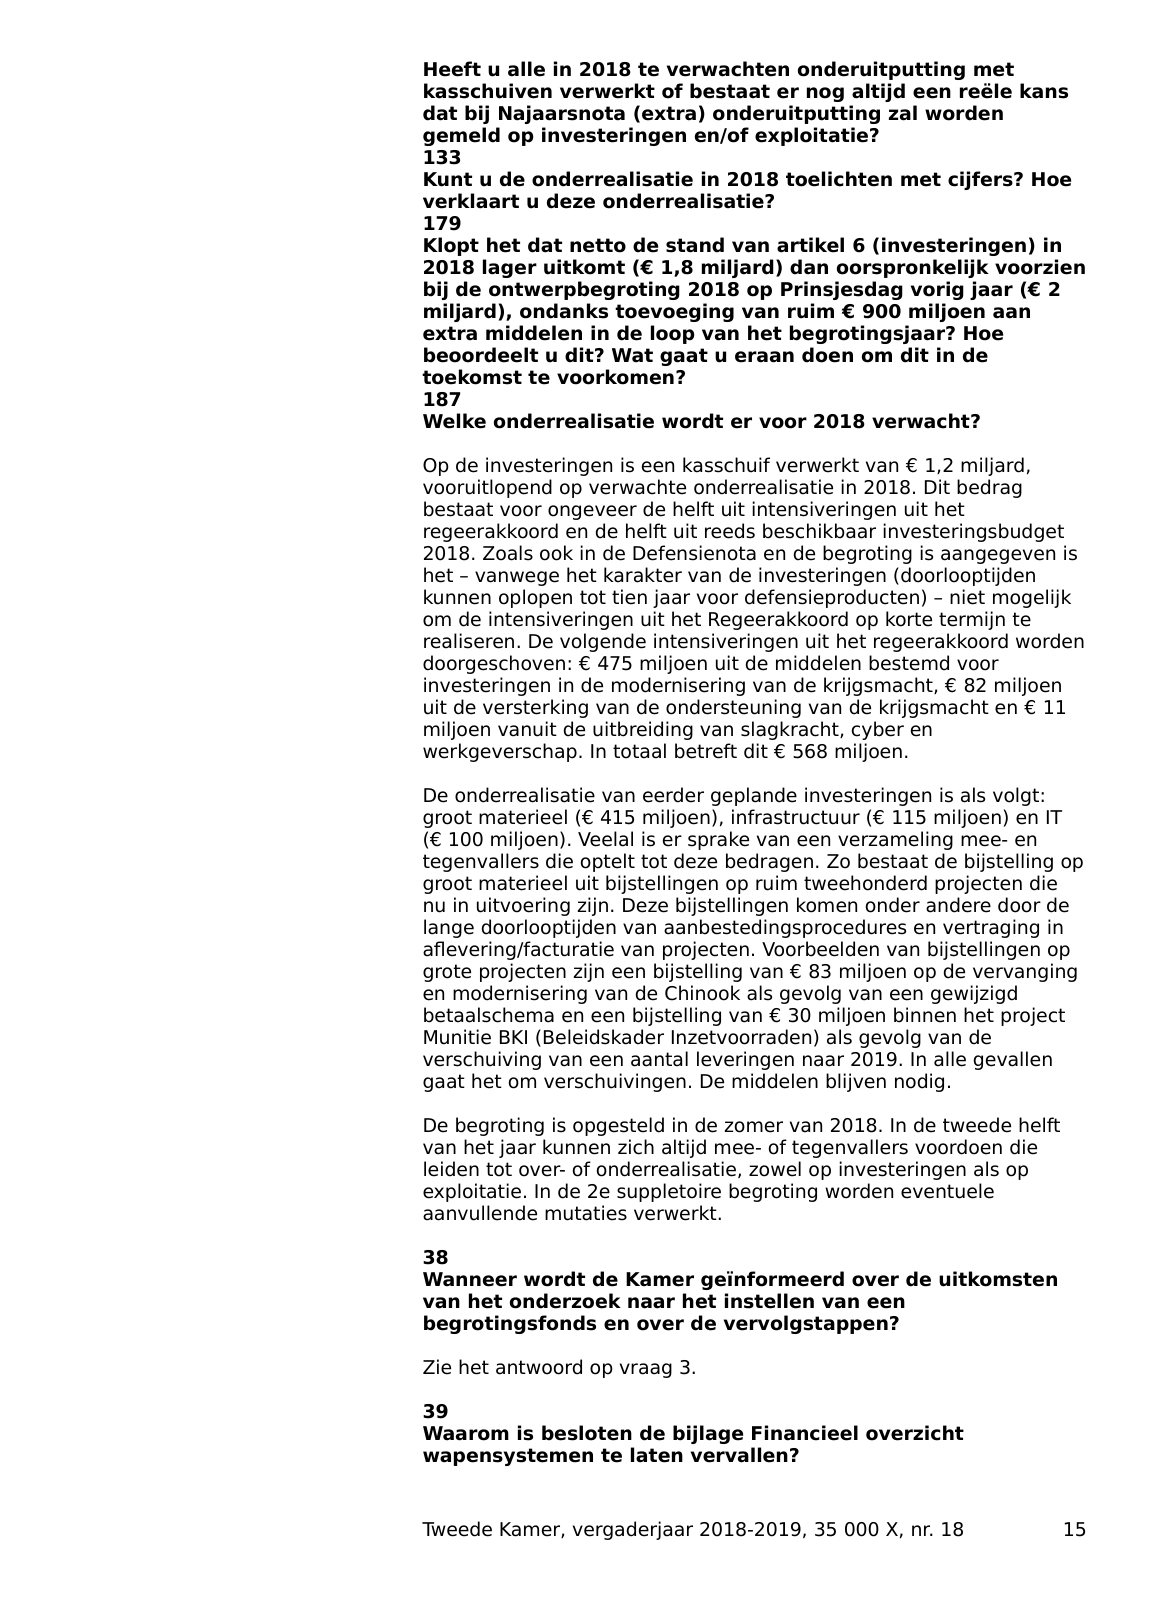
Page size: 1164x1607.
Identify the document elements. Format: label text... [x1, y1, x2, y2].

text Waarom is besloten de bijlage Financieel overzicht wapensystemen te laten vervallen? [422, 1423, 1087, 1467]
text Zie het antwoord op vraag 3. [422, 1357, 1087, 1379]
text Kunt u de onderrealisatie in 2018 toelichten met cijfers? Hoe verklaart u deze onderrealisatie? [422, 169, 1087, 213]
text 38 [422, 1247, 1087, 1269]
text Heeft u alle in 2018 te verwachten onderuitputting met kasschuiven verwerkt of bestaat er nog altijd een reële kans dat bij Najaarsnota (extra) onderuitputting zal worden gemeld op investeringen en/of exploitatie? [422, 59, 1087, 147]
text De begroting is opgesteld in de zomer van 2018. In de tweede helft van het jaar kunnen zich altijd mee- of tegenvallers voordoen die leiden tot over- of onderrealisatie, zowel op investeringen als op exploitatie. In de 2e suppletoire begroting worden eventuele aanvullende mutaties verwerkt. [422, 1115, 1087, 1224]
text Klopt het dat netto de stand van artikel 6 (investeringen) in 2018 lager uitkomt (€ 1,8 miljard) dan oorspronkelijk voorzien bij de ontwerpbegroting 2018 op Prinsjesdag vorig jaar (€ 2 miljard), ondanks toevoeging van ruim € 900 miljoen aan extra middelen in de loop van het begrotingsjaar? Hoe beoordeelt u dit? Wat gaat u eraan doen om dit in de toekomst te voorkomen? [422, 235, 1087, 389]
text De onderrealisatie van eerder geplande investeringen is als volgt: groot materieel (€ 415 miljoen), infrastructuur (€ 115 miljoen) en IT (€ 100 miljoen). Veelal is er sprake van een verzameling mee- en tegenvallers die optelt tot deze bedragen. Zo bestaat de bijstelling op groot materieel uit bijstellingen op ruim tweehonderd projecten die nu in uitvoering zijn. Deze bijstellingen komen onder andere door de lange doorlooptijden van aanbestedingsprocedures en vertraging in aflevering/facturatie van projecten. Voorbeelden van bijstellingen op grote projecten zijn een bijstelling van € 83 miljoen op de vervanging en modernisering van de Chinook als gevolg van een gewijzigd betaalschema en een bijstelling van € 30 miljoen binnen het project Munitie BKI (Beleidskader Inzetvoorraden) als gevolg van de verschuiving van een aantal leveringen naar 2019. In alle gevallen gaat het om verschuivingen. De middelen blijven nodig. [422, 785, 1087, 1092]
text Welke onderrealisatie wordt er voor 2018 verwacht? [422, 411, 1087, 433]
text Op de investeringen is een kasschuif verwerkt van € 1,2 miljard, vooruitlopend op verwachte onderrealisatie in 2018. Dit bedrag bestaat voor ongeveer de helft uit intensiveringen uit het regeerakkoord en de helft uit reeds beschikbaar investeringsbudget 2018. Zoals ook in de Defensienota en de begroting is aangegeven is het – vanwege het karakter van de investeringen (doorlooptijden kunnen oplopen tot tien jaar voor defensieproducten) – niet mogelijk om de intensiveringen uit het Regeerakkoord op korte termijn te realiseren. De volgende intensiveringen uit het regeerakkoord worden doorgeschoven: € 475 miljoen uit de middelen bestemd voor investeringen in de modernisering van de krijgsmacht, € 82 miljoen uit de versterking van de ondersteuning van de krijgsmacht en € 11 miljoen vanuit de uitbreiding van slagkracht, cyber en werkgeverschap. In totaal betreft dit € 568 miljoen. [422, 455, 1087, 763]
text Wanneer wordt de Kamer geïnformeerd over de uitkomsten van het onderzoek naar het instellen van een begrotingsfonds en over de vervolgstappen? [422, 1269, 1087, 1335]
text 39 [422, 1401, 1087, 1423]
text 133 [422, 147, 1087, 169]
text 187 [422, 389, 1087, 411]
text 179 [422, 213, 1087, 235]
